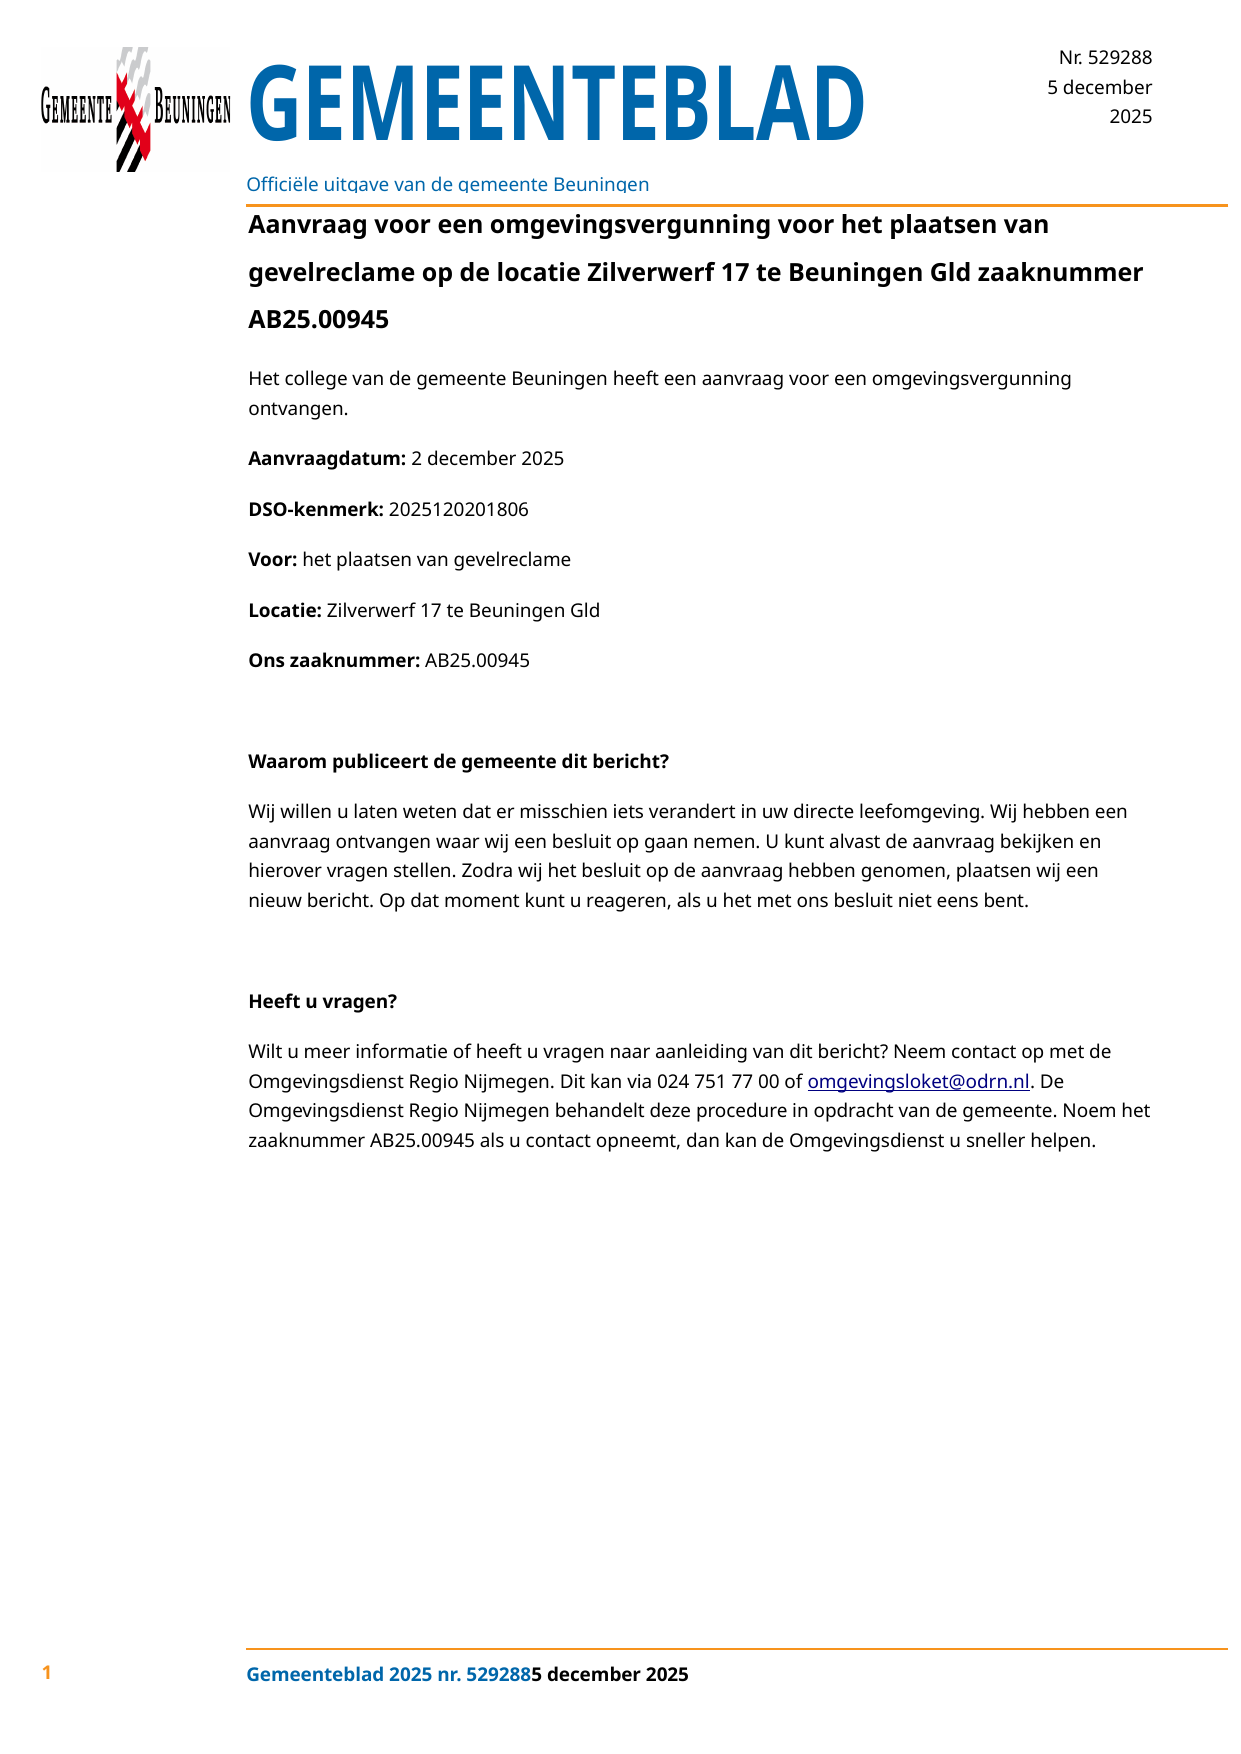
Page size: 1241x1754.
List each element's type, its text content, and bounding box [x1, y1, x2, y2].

text Waarom publiceert de gemeente dit bericht? [248, 748, 1152, 774]
text Locatie: Zilverwerf 17 te Beuningen Gld [248, 597, 1152, 622]
text DSO-kenmerk: 2025120201806 [248, 496, 1152, 522]
text Aanvraag voor een omgevingsvergunning voor het plaatsen van gevelreclame op de locatie Zilverwerf 17 te Beuningen Gld zaaknummer AB25.00945 [248, 207, 1152, 336]
text Wilt u meer informatie of heeft u vragen naar aanleiding van dit bericht? Neem contact op met de Omgevingsdienst Regio Nijmegen. Dit kan via 024 751 77 00 of omgevingsloket@odrn.nl. De Omgevingsdienst Regio Nijmegen behandelt deze procedure in opdracht van de gemeente. Noem het zaaknummer AB25.00945 als u contact opneemt, dan kan de Omgevingsdienst u sneller helpen. [248, 1038, 1152, 1153]
picture [41, 47, 231, 172]
text Aanvraagdatum: 2 december 2025 [248, 446, 1152, 471]
text Heeft u vragen? [248, 988, 1152, 1014]
text Ons zaaknummer: AB25.00945 [248, 647, 1152, 673]
text Het college van de gemeente Beuningen heeft een aanvraag voor een omgevingsvergunning ontvangen. [248, 366, 1152, 421]
text Voor: het plaatsen van gevelreclame [248, 546, 1152, 572]
text Wij willen u laten weten dat er misschien iets verandert in uw directe leefomgeving. Wij hebben een aanvraag ontvangen waar wij een besluit op gaan nemen. U kunt alvast de aanvraag bekijken en hierover vragen stellen. Zodra wij het besluit op de aanvraag hebben genomen, plaatsen wij een nieuw bericht. Op dat moment kunt u reageren, als u het met ons besluit niet eens bent. [248, 798, 1152, 913]
